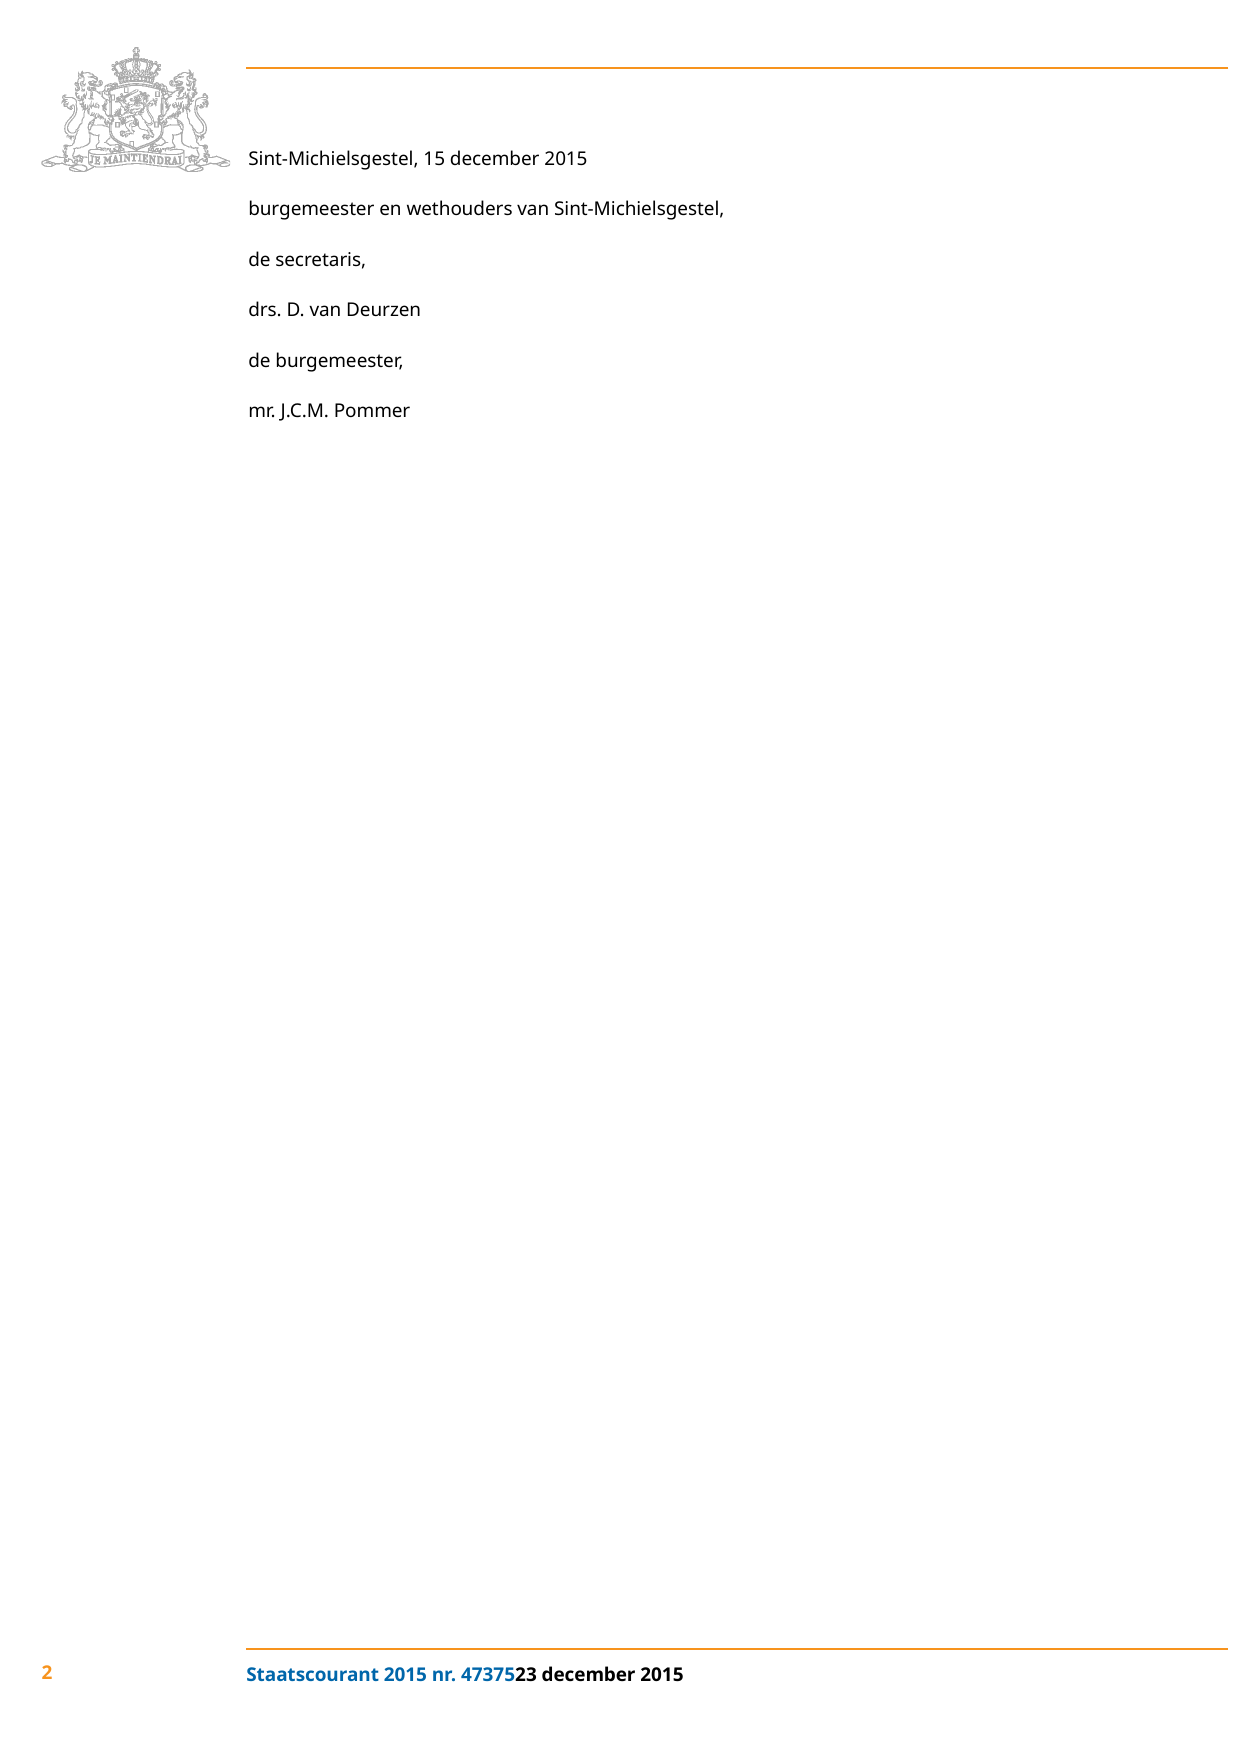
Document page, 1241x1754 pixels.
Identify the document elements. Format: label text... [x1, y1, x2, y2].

text burgemeester en wethouders van Sint-Michielsgestel, [248, 196, 1152, 221]
picture [41, 47, 231, 172]
text de secretaris, [248, 246, 1152, 272]
text mr. J.C.M. Pommer [248, 397, 1152, 423]
text drs. D. van Deurzen [248, 296, 1152, 322]
text Sint-Michielsgestel, 15 december 2015 [248, 145, 1152, 171]
text de burgemeester, [248, 347, 1152, 373]
